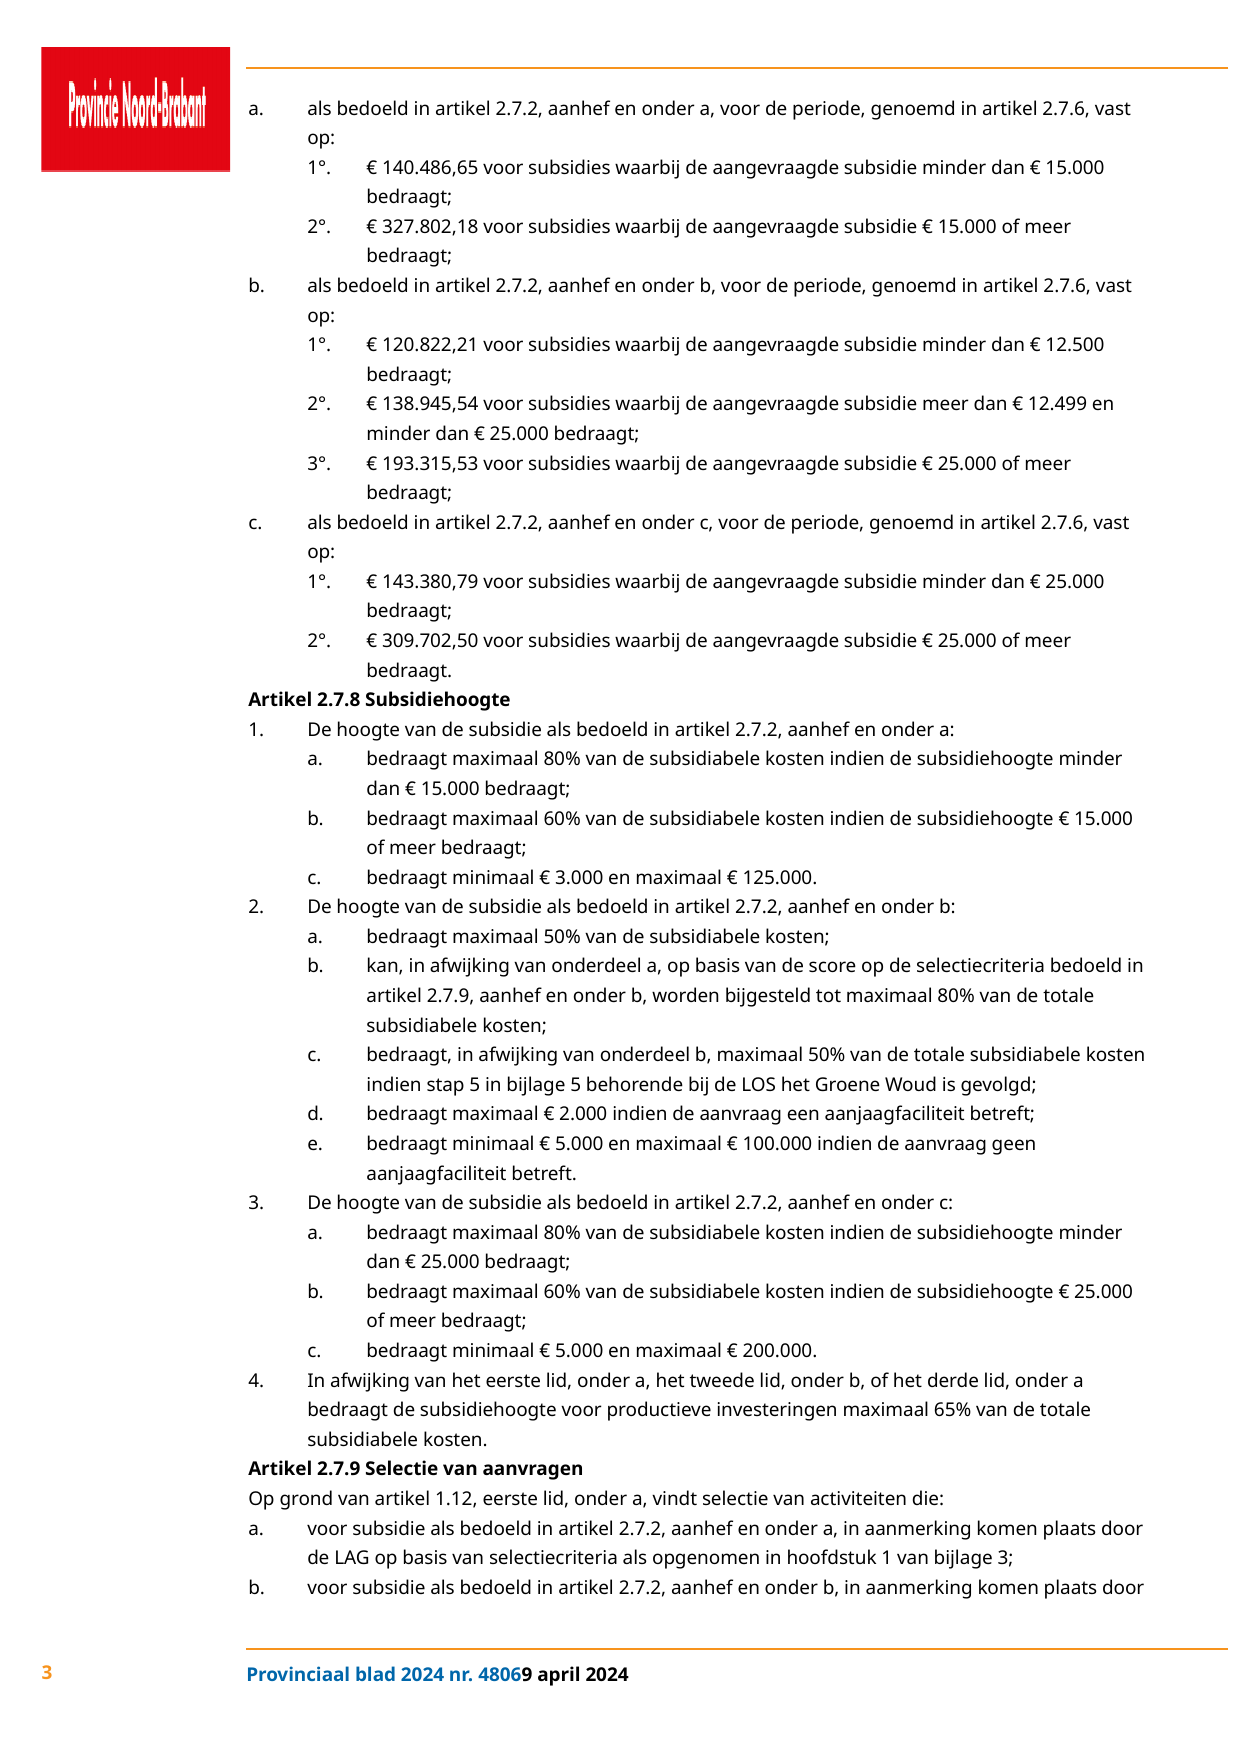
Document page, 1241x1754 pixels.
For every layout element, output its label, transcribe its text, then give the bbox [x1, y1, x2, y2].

list De hoogte van de subsidie als bedoeld in artikel 2.7.2, aanhef en onder a: [248, 716, 1152, 742]
list De hoogte van de subsidie als bedoeld in artikel 2.7.2, aanhef en onder c: [248, 1189, 1152, 1215]
list bedraagt minimaal € 3.000 en maximaal € 125.000. [307, 864, 1152, 890]
text Artikel 2.7.8 Subsidiehoogte [248, 686, 1152, 712]
list bedraagt minimaal € 5.000 en maximaal € 100.000 indien de aanvraag geen aanjaagfaciliteit betreft. [307, 1130, 1152, 1186]
list als bedoeld in artikel 2.7.2, aanhef en onder c, voor de periode, genoemd in artikel 2.7.6, vast op: [248, 509, 1152, 564]
list € 309.702,50 voor subsidies waarbij de aangevraagde subsidie € 25.000 of meer bedraagt. [307, 627, 1152, 683]
list bedraagt maximaal 60% van de subsidiabele kosten indien de subsidiehoogte € 25.000 of meer bedraagt; [307, 1278, 1152, 1333]
text Artikel 2.7.9 Selectie van aanvragen [248, 1456, 1152, 1481]
list bedraagt maximaal 60% van de subsidiabele kosten indien de subsidiehoogte € 15.000 of meer bedraagt; [307, 805, 1152, 860]
list € 143.380,79 voor subsidies waarbij de aangevraagde subsidie minder dan € 25.000 bedraagt; [307, 568, 1152, 623]
list bedraagt minimaal € 5.000 en maximaal € 200.000. [307, 1337, 1152, 1363]
list bedraagt maximaal 80% van de subsidiabele kosten indien de subsidiehoogte minder dan € 25.000 bedraagt; [307, 1219, 1152, 1274]
list als bedoeld in artikel 2.7.2, aanhef en onder a, voor de periode, genoemd in artikel 2.7.6, vast op: [248, 95, 1152, 150]
list € 327.802,18 voor subsidies waarbij de aangevraagde subsidie € 15.000 of meer bedraagt; [307, 213, 1152, 268]
text Op grond van artikel 1.12, eerste lid, onder a, vindt selectie van activiteiten die: [248, 1485, 1152, 1511]
list € 120.822,21 voor subsidies waarbij de aangevraagde subsidie minder dan € 12.500 bedraagt; [307, 331, 1152, 387]
list In afwijking van het eerste lid, onder a, het tweede lid, onder b, of het derde lid, onder a bedraagt de subsidiehoogte voor productieve investeringen maximaal 65% van de totale subsidiabele kosten. [248, 1367, 1152, 1452]
list € 140.486,65 voor subsidies waarbij de aangevraagde subsidie minder dan € 15.000 bedraagt; [307, 154, 1152, 209]
list bedraagt, in afwijking van onderdeel b, maximaal 50% van de totale subsidiabele kosten indien stap 5 in bijlage 5 behorende bij de LOS het Groene Woud is gevolgd; [307, 1041, 1152, 1097]
list bedraagt maximaal € 2.000 indien de aanvraag een aanjaagfaciliteit betreft; [307, 1101, 1152, 1126]
list kan, in afwijking van onderdeel a, op basis van de score op de selectiecriteria bedoeld in artikel 2.7.9, aanhef en onder b, worden bijgesteld tot maximaal 80% van de totale subsidiabele kosten; [307, 953, 1152, 1038]
list voor subsidie als bedoeld in artikel 2.7.2, aanhef en onder a, in aanmerking komen plaats door de LAG op basis van selectiecriteria als opgenomen in hoofdstuk 1 van bijlage 3; [248, 1515, 1152, 1570]
list € 138.945,54 voor subsidies waarbij de aangevraagde subsidie meer dan € 12.499 en minder dan € 25.000 bedraagt; [307, 391, 1152, 446]
list bedraagt maximaal 50% van de subsidiabele kosten; [307, 923, 1152, 949]
list bedraagt maximaal 80% van de subsidiabele kosten indien de subsidiehoogte minder dan € 15.000 bedraagt; [307, 746, 1152, 801]
list voor subsidie als bedoeld in artikel 2.7.2, aanhef en onder b, in aanmerking komen plaats door [248, 1574, 1152, 1600]
list als bedoeld in artikel 2.7.2, aanhef en onder b, voor de periode, genoemd in artikel 2.7.6, vast op: [248, 272, 1152, 328]
list De hoogte van de subsidie als bedoeld in artikel 2.7.2, aanhef en onder b: [248, 893, 1152, 919]
picture [41, 47, 231, 172]
list € 193.315,53 voor subsidies waarbij de aangevraagde subsidie € 25.000 of meer bedraagt; [307, 450, 1152, 505]
